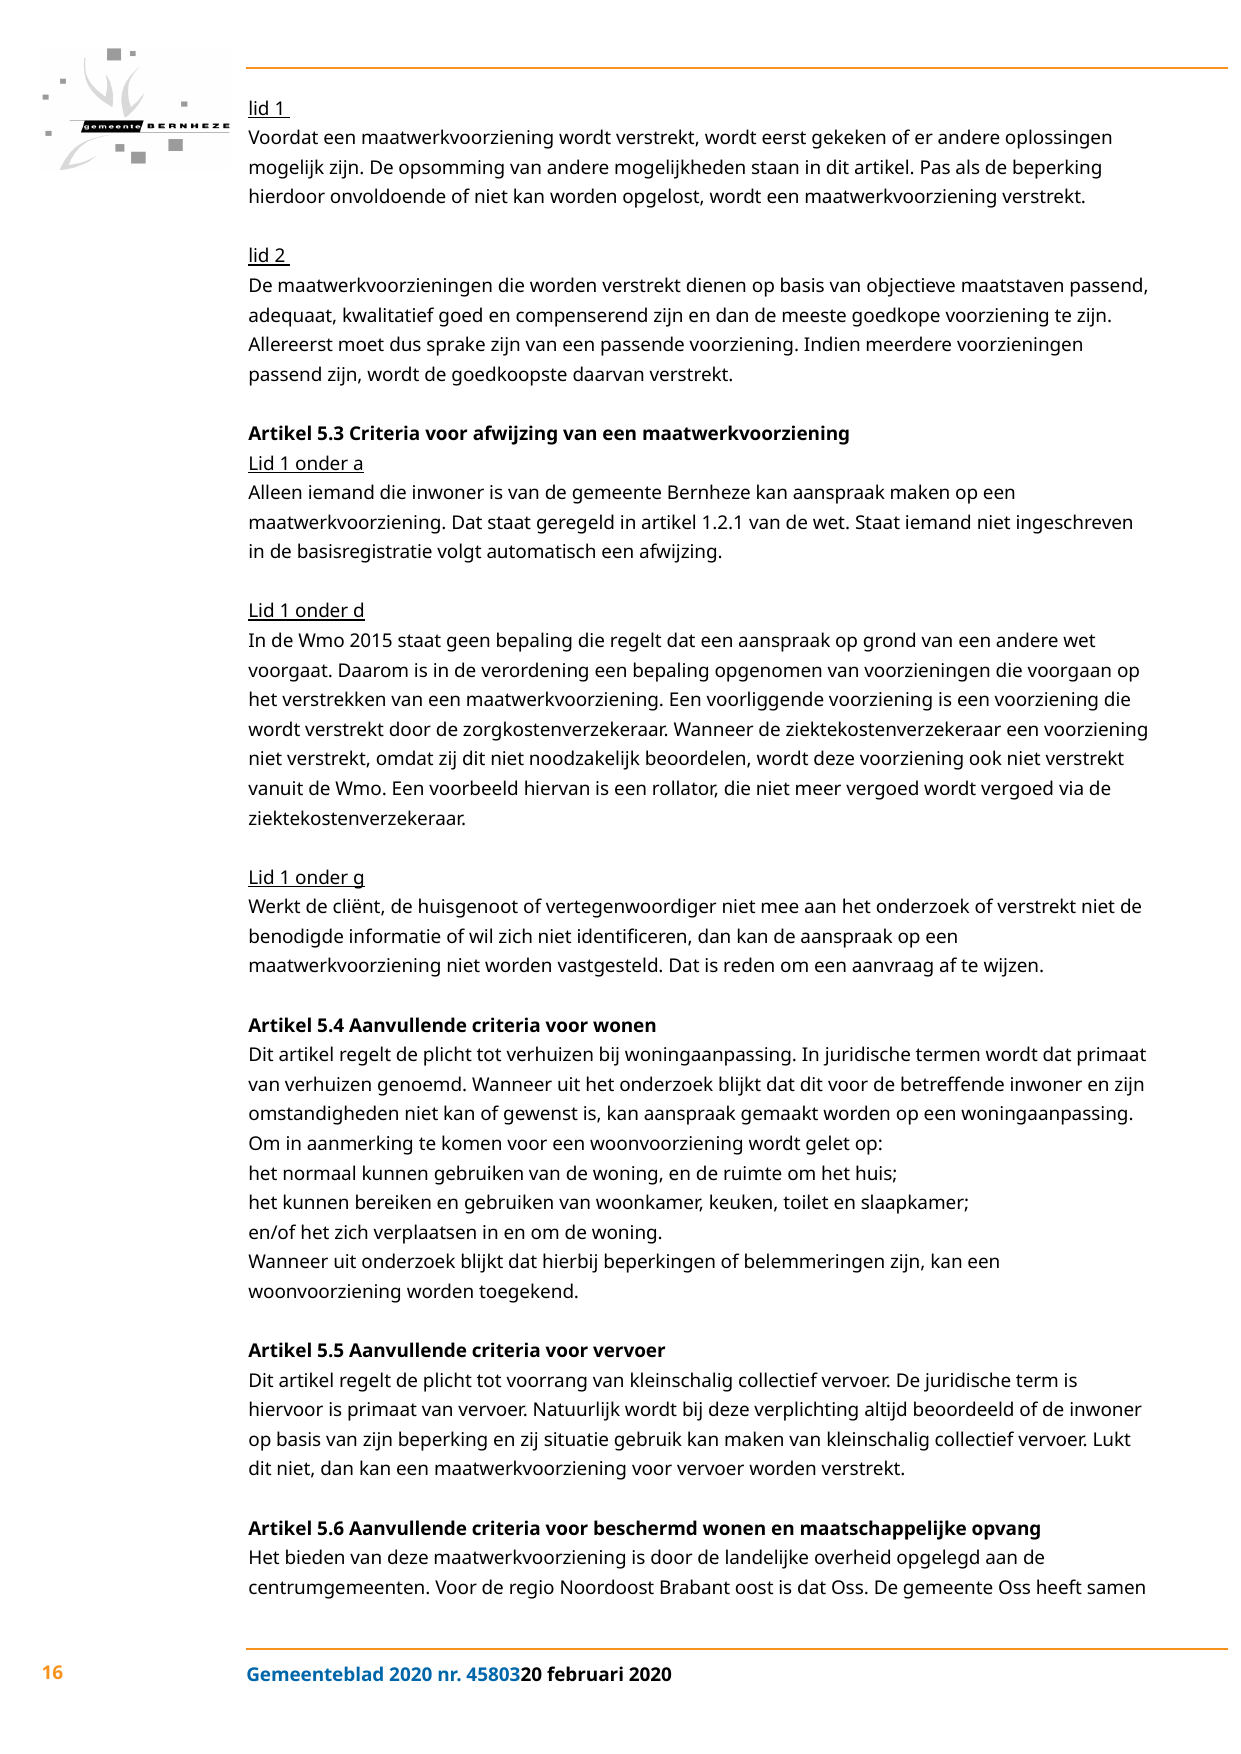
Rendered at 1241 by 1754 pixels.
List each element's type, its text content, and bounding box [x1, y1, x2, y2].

text Wanneer uit onderzoek blijkt dat hierbij beperkingen of belemmeringen zijn, kan een woonvoorziening worden toegekend. [248, 1248, 1152, 1304]
text lid 2 [248, 243, 1152, 268]
text Artikel 5.3 Criteria voor afwijzing van een maatwerkvoorziening [248, 420, 1152, 446]
text Artikel 5.4 Aanvullende criteria voor wonen [248, 1012, 1152, 1038]
text Voordat een maatwerkvoorziening wordt verstrekt, wordt eerst gekeken of er andere oplossingen mogelijk zijn. De opsomming van andere mogelijkheden staan in dit artikel. Pas als de beperking hierdoor onvoldoende of niet kan worden opgelost, wordt een maatwerkvoorziening verstrekt. [248, 124, 1152, 209]
picture [41, 47, 231, 172]
text Lid 1 onder d [248, 598, 1152, 623]
text het kunnen bereiken en gebruiken van woonkamer, keuken, toilet en slaapkamer; [248, 1189, 1152, 1215]
text Werkt de cliënt, de huisgenoot of vertegenwoordiger niet mee aan het onderzoek of verstrekt niet de benodigde informatie of wil zich niet identificeren, dan kan de aanspraak op een maatwerkvoorziening niet worden vastgesteld. Dat is reden om een aanvraag af te wijzen. [248, 893, 1152, 978]
text De maatwerkvoorzieningen die worden verstrekt dienen op basis van objectieve maatstaven passend, adequaat, kwalitatief goed en compenserend zijn en dan de meeste goedkope voorziening te zijn. Allereerst moet dus sprake zijn van een passende voorziening. Indien meerdere voorzieningen passend zijn, wordt de goedkoopste daarvan verstrekt. [248, 272, 1152, 387]
text Alleen iemand die inwoner is van de gemeente Bernheze kan aanspraak maken op een maatwerkvoorziening. Dat staat geregeld in artikel 1.2.1 van de wet. Staat iemand niet ingeschreven in de basisregistratie volgt automatisch een afwijzing. [248, 479, 1152, 564]
text lid 1 [248, 95, 1152, 121]
text en/of het zich verplaatsen in en om de woning. [248, 1219, 1152, 1245]
text het normaal kunnen gebruiken van de woning, en de ruimte om het huis; [248, 1160, 1152, 1186]
text Lid 1 onder a [248, 450, 1152, 476]
text Dit artikel regelt de plicht tot voorrang van kleinschalig collectief vervoer. De juridische term is hiervoor is primaat van vervoer. Natuurlijk wordt bij deze verplichting altijd beoordeeld of de inwoner op basis van zijn beperking en zij situatie gebruik kan maken van kleinschalig collectief vervoer. Lukt dit niet, dan kan een maatwerkvoorziening voor vervoer worden verstrekt. [248, 1367, 1152, 1481]
text Het bieden van deze maatwerkvoorziening is door de landelijke overheid opgelegd aan de centrumgemeenten. Voor de regio Noordoost Brabant oost is dat Oss. De gemeente Oss heeft samen [248, 1544, 1152, 1600]
text In de Wmo 2015 staat geen bepaling die regelt dat een aanspraak op grond van een andere wet voorgaat. Daarom is in de verordening een bepaling opgenomen van voorzieningen die voorgaan op het verstrekken van een maatwerkvoorziening. Een voorliggende voorziening is een voorziening die wordt verstrekt door de zorgkostenverzekeraar. Wanneer de ziektekostenverzekeraar een voorziening niet verstrekt, omdat zij dit niet noodzakelijk beoordelen, wordt deze voorziening ook niet verstrekt vanuit de Wmo. Een voorbeeld hiervan is een rollator, die niet meer vergoed wordt vergoed via de ziektekostenverzekeraar. [248, 627, 1152, 831]
text Lid 1 onder g [248, 864, 1152, 890]
text Artikel 5.5 Aanvullende criteria voor vervoer [248, 1337, 1152, 1363]
text Artikel 5.6 Aanvullende criteria voor beschermd wonen en maatschappelijke opvang [248, 1515, 1152, 1541]
text Dit artikel regelt de plicht tot verhuizen bij woningaanpassing. In juridische termen wordt dat primaat van verhuizen genoemd. Wanneer uit het onderzoek blijkt dat dit voor de betreffende inwoner en zijn omstandigheden niet kan of gewenst is, kan aanspraak gemaakt worden op een woningaanpassing. Om in aanmerking te komen voor een woonvoorziening wordt gelet op: [248, 1041, 1152, 1156]
